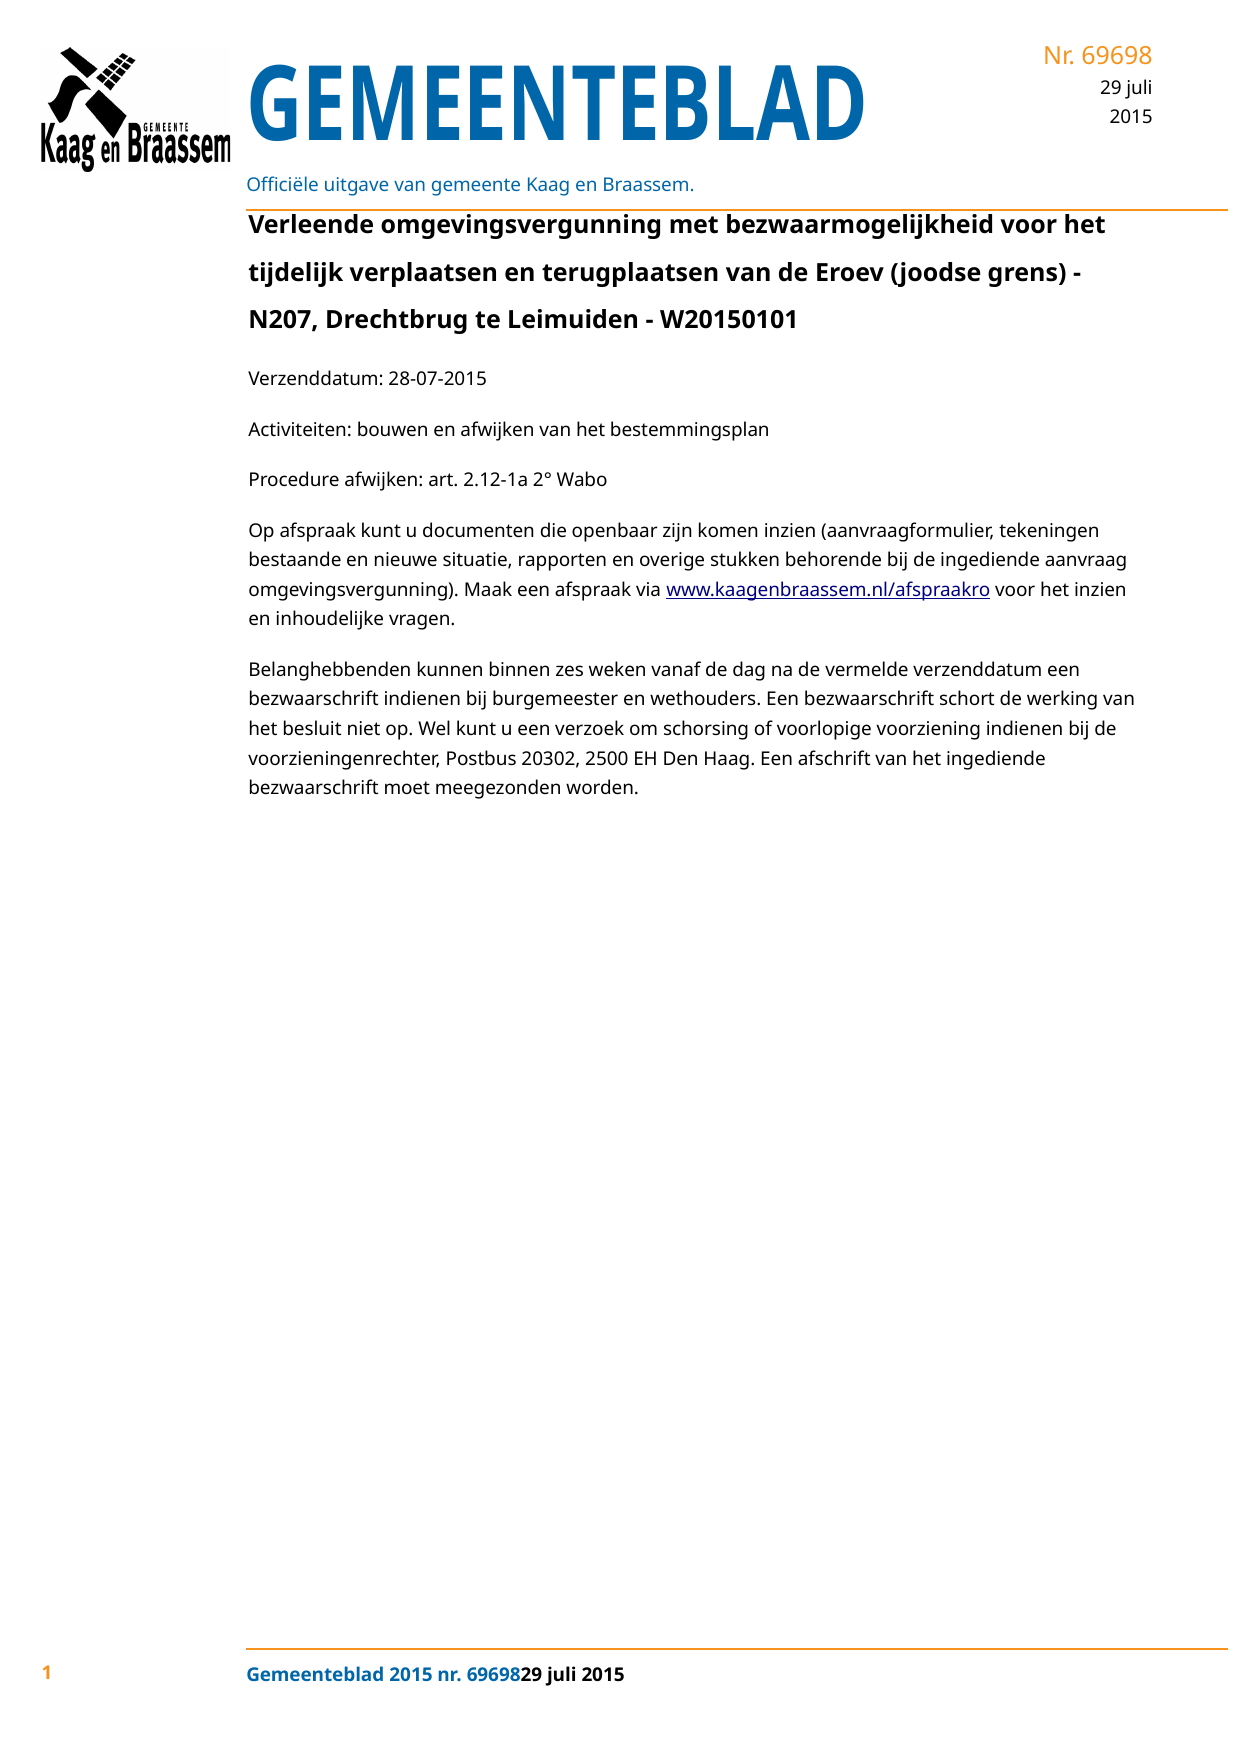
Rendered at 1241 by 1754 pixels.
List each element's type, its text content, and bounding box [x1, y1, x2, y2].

picture [41, 47, 231, 172]
text Belanghebbenden kunnen binnen zes weken vanaf de dag na de vermelde verzenddatum een bezwaarschrift indienen bij burgemeester en wethouders. Een bezwaarschrift schort de werking van het besluit niet op. Wel kunt u een verzoek om schorsing of voorlopige voorziening indienen bij de voorzieningenrechter, Postbus 20302, 2500 EH Den Haag. Een afschrift van het ingediende bezwaarschrift moet meegezonden worden. [248, 656, 1152, 800]
text Activiteiten: bouwen en afwijken van het bestemmingsplan [248, 416, 1152, 442]
text Procedure afwijken: art. 2.12-1a 2° Wabo [248, 466, 1152, 492]
text Verzenddatum: 28-07-2015 [248, 366, 1152, 391]
text Verleende omgevingsvergunning met bezwaarmogelijkheid voor het tijdelijk verplaatsen en terugplaatsen van de Eroev (joodse grens) - N207, Drechtbrug te Leimuiden - W20150101 [248, 211, 1152, 336]
text Op afspraak kunt u documenten die openbaar zijn komen inzien (aanvraagformulier, tekeningen bestaande en nieuwe situatie, rapporten en overige stukken behorende bij de ingediende aanvraag omgevingsvergunning). Maak een afspraak via www.kaagenbraassem.nl/afspraakro voor het inzien en inhoudelijke vragen. [248, 517, 1152, 631]
